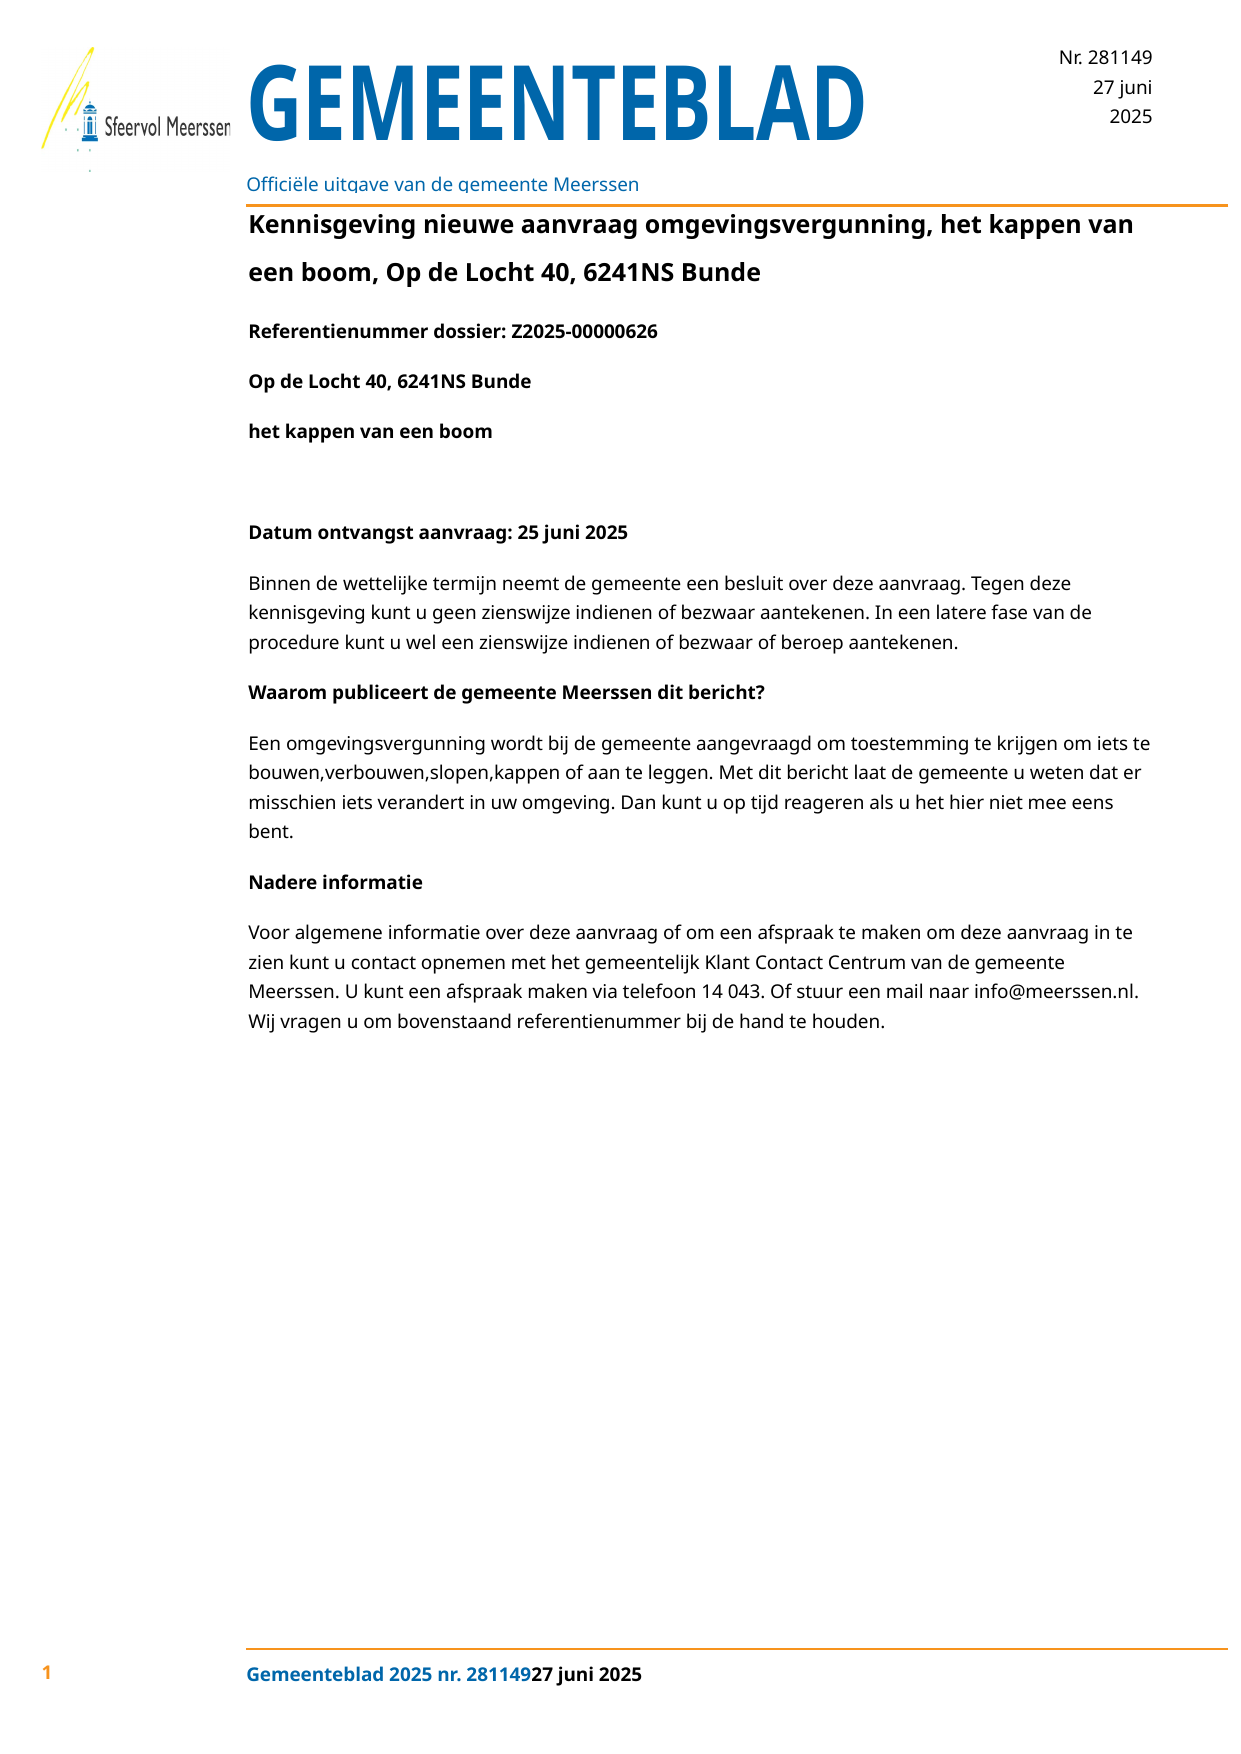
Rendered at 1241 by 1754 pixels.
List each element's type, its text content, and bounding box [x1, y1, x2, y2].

text Op de Locht 40, 6241NS Bunde [248, 368, 1152, 394]
text Binnen de wettelijke termijn neemt de gemeente een besluit over deze aanvraag. Tegen deze kennisgeving kunt u geen zienswijze indienen of bezwaar aantekenen. In een latere fase van de procedure kunt u wel een zienswijze indienen of bezwaar of beroep aantekenen. [248, 570, 1152, 655]
text Waarom publiceert de gemeente Meerssen dit bericht? [248, 679, 1152, 705]
text het kappen van een boom [248, 419, 1152, 444]
text Datum ontvangst aanvraag: 25 juni 2025 [248, 519, 1152, 545]
picture [41, 47, 231, 172]
text Een omgevingsvergunning wordt bij de gemeente aangevraagd om toestemming te krijgen om iets te bouwen,verbouwen,slopen,kappen of aan te leggen. Met dit bericht laat de gemeente u weten dat er misschien iets verandert in uw omgeving. Dan kunt u op tijd reageren als u het hier niet mee eens bent. [248, 730, 1152, 844]
text Voor algemene informatie over deze aanvraag of om een afspraak te maken om deze aanvraag in te zien kunt u contact opnemen met het gemeentelijk Klant Contact Centrum van de gemeente Meerssen. U kunt een afspraak maken via telefoon 14 043. Of stuur een mail naar info@meerssen.nl. Wij vragen u om bovenstaand referentienummer bij de hand te houden. [248, 919, 1152, 1034]
text Referentienummer dossier: Z2025-00000626 [248, 318, 1152, 344]
text Kennisgeving nieuwe aanvraag omgevingsvergunning, het kappen van een boom, Op de Locht 40, 6241NS Bunde [248, 207, 1152, 288]
text Nadere informatie [248, 869, 1152, 895]
